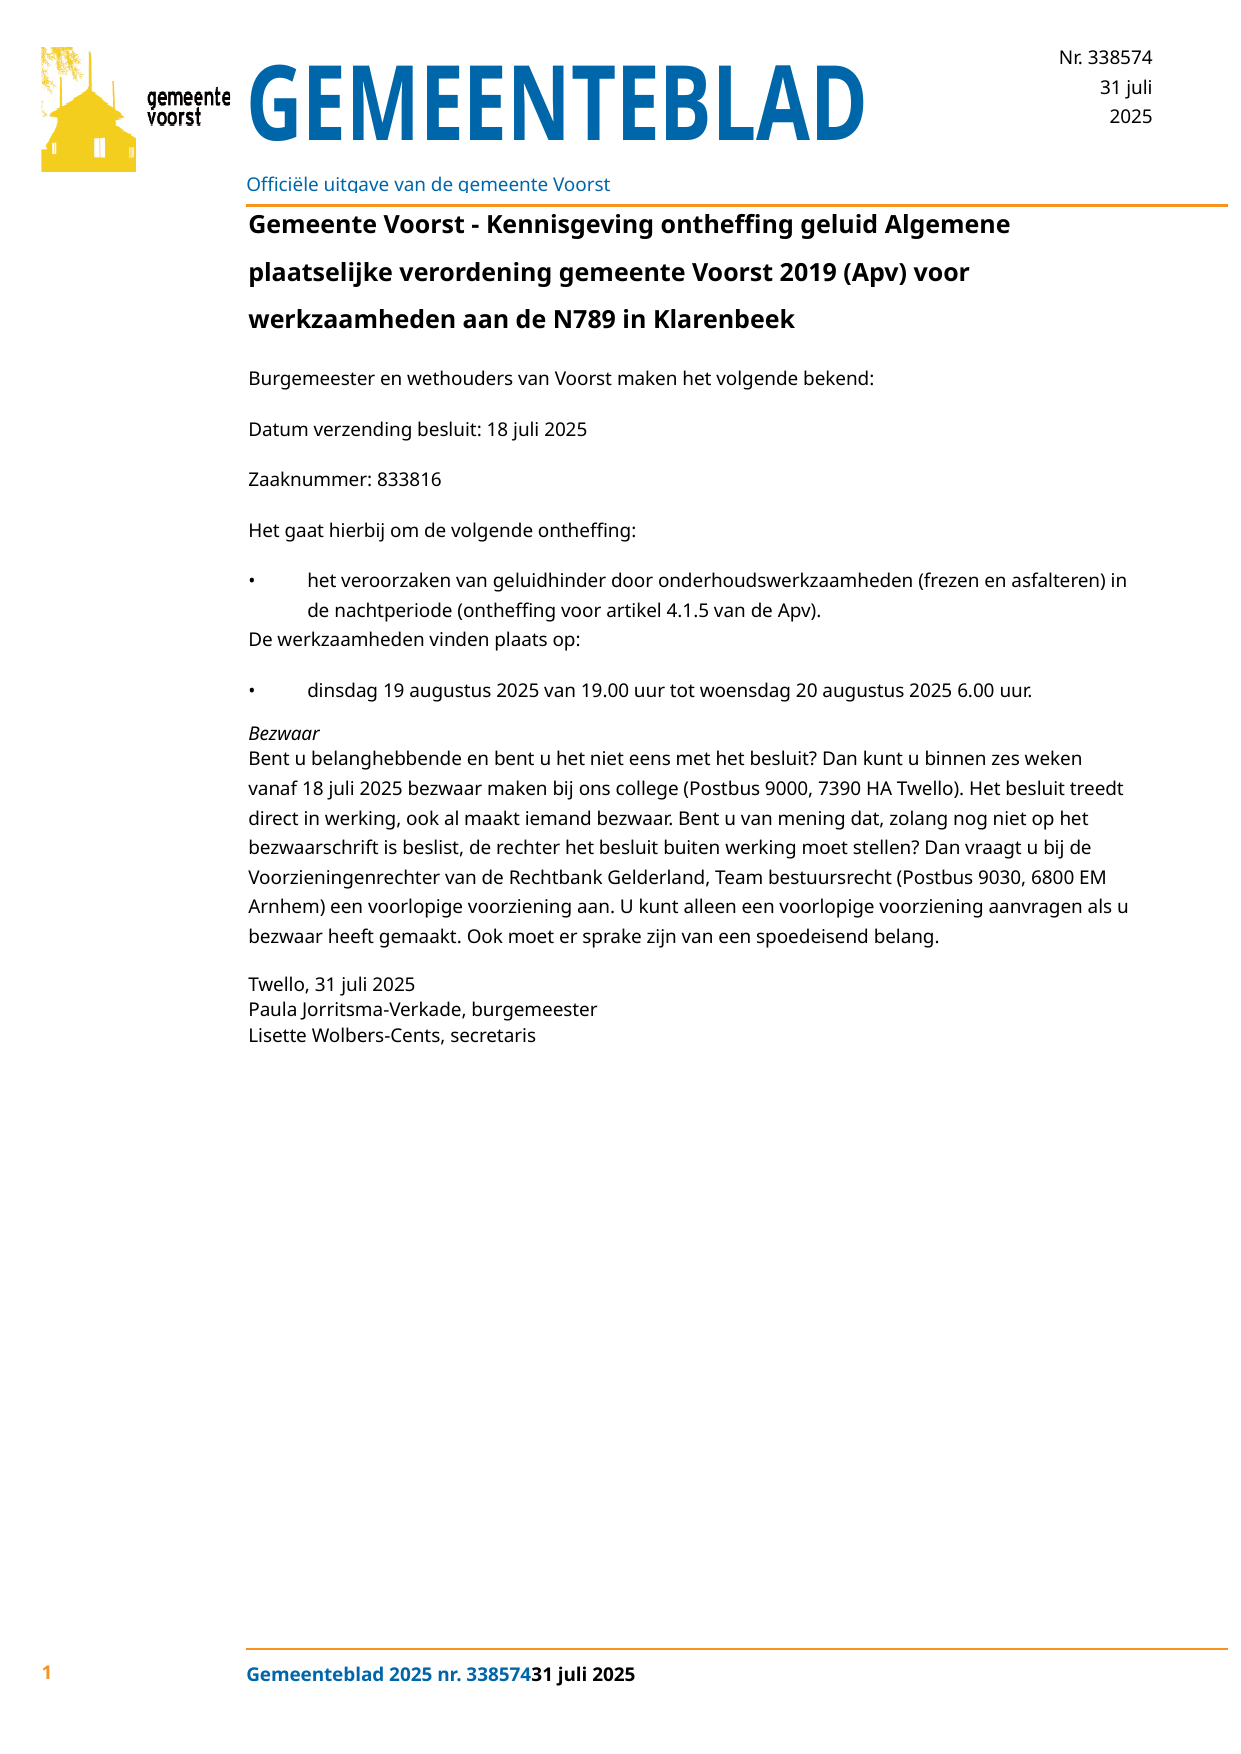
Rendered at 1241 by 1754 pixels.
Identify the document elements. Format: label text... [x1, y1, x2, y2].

picture [41, 47, 231, 172]
list dinsdag 19 augustus 2025 van 19.00 uur tot woensdag 20 augustus 2025 6.00 uur. [248, 677, 1152, 702]
text Het gaat hierbij om de volgende ontheffing: [248, 517, 1152, 542]
text Bent u belanghebbende en bent u het niet eens met het besluit? Dan kunt u binnen zes weken vanaf 18 juli 2025 bezwaar maken bij ons college (Postbus 9000, 7390 HA Twello). Het besluit treedt direct in werking, ook al maakt iemand bezwaar. Bent u van mening dat, zolang nog niet op het bezwaarschrift is beslist, de rechter het besluit buiten werking moet stellen? Dan vraagt u bij de Voorzieningenrechter van de Rechtbank Gelderland, Team bestuursrecht (Postbus 9030, 6800 EM Arnhem) een voorlopige voorziening aan. U kunt alleen een voorlopige voorziening aanvragen als u bezwaar heeft gemaakt. Ook moet er sprake zijn van een spoedeisend belang. [248, 746, 1152, 949]
text Datum verzending besluit: 18 juli 2025 [248, 416, 1152, 442]
text De werkzaamheden vinden plaats op: [248, 626, 1152, 652]
text Zaaknummer: 833816 [248, 466, 1152, 492]
list het veroorzaken van geluidhinder door onderhoudswerkzaamheden (frezen en asfalteren) in de nachtperiode (ontheffing voor artikel 4.1.5 van de Apv). [248, 567, 1152, 622]
text Burgemeester en wethouders van Voorst maken het volgende bekend: [248, 366, 1152, 391]
text Bezwaar [248, 720, 1152, 746]
text Paula Jorritsma-Verkade, burgemeester [248, 997, 1152, 1022]
text Lisette Wolbers-Cents, secretaris [248, 1022, 1152, 1048]
text Gemeente Voorst - Kennisgeving ontheffing geluid Algemene plaatselijke verordening gemeente Voorst 2019 (Apv) voor werkzaamheden aan de N789 in Klarenbeek [248, 207, 1152, 336]
text Twello, 31 juli 2025 [248, 971, 1152, 997]
